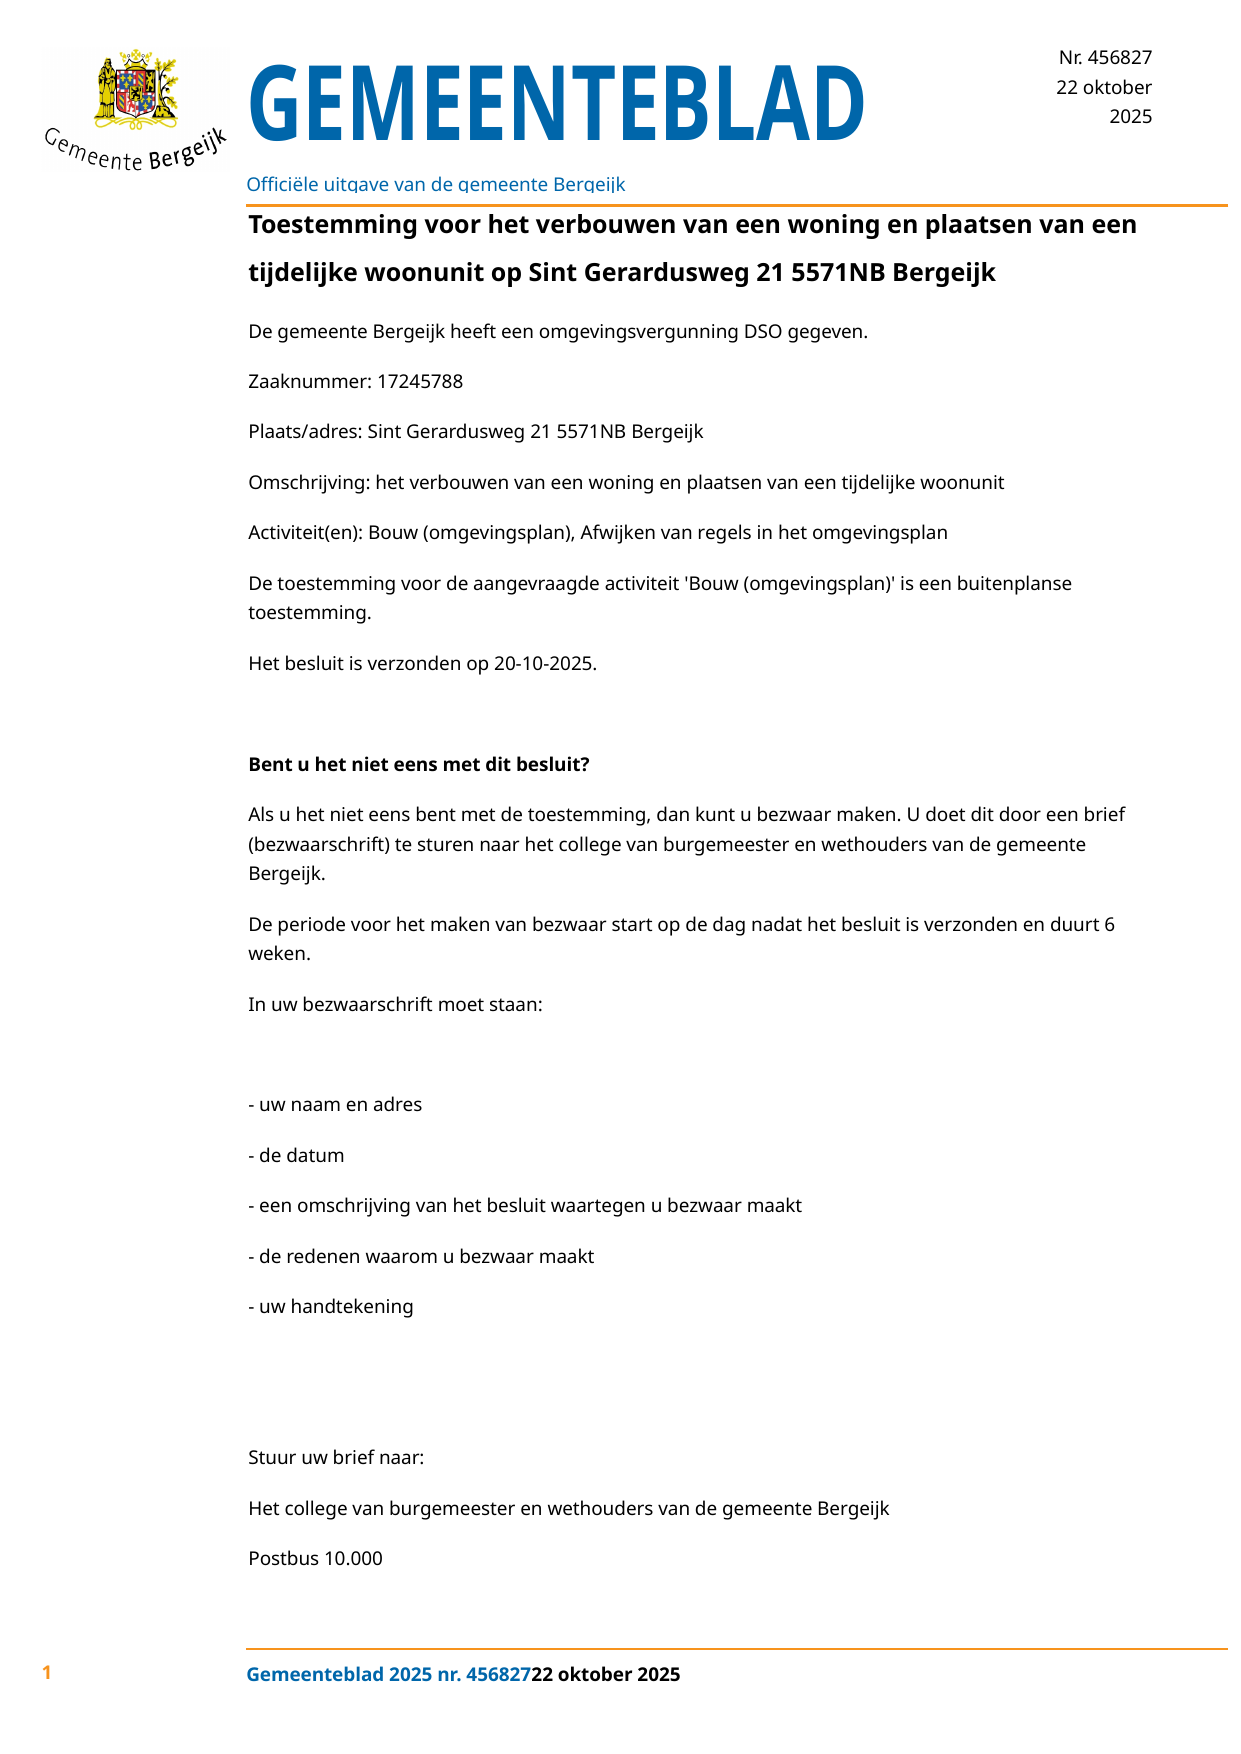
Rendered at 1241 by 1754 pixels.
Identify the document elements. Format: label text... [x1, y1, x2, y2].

text De gemeente Bergeijk heeft een omgevingsvergunning DSO gegeven. [248, 318, 1152, 344]
text Omschrijving: het verbouwen van een woning en plaatsen van een tijdelijke woonunit [248, 469, 1152, 495]
text De toestemming voor de aangevraagde activiteit 'Bouw (omgevingsplan)' is een buitenplanse toestemming. [248, 570, 1152, 625]
text - uw handtekening [248, 1293, 1152, 1319]
text - de redenen waarom u bezwaar maakt [248, 1243, 1152, 1269]
text Het college van burgemeester en wethouders van de gemeente Bergeijk [248, 1495, 1152, 1521]
text - een omschrijving van het besluit waartegen u bezwaar maakt [248, 1192, 1152, 1218]
text In uw bezwaarschrift moet staan: [248, 991, 1152, 1017]
text Het besluit is verzonden op 20-10-2025. [248, 650, 1152, 676]
text Toestemming voor het verbouwen van een woning en plaatsen van een tijdelijke woonunit op Sint Gerardusweg 21 5571NB Bergeijk [248, 207, 1152, 288]
text Bent u het niet eens met dit besluit? [248, 751, 1152, 777]
text Activiteit(en): Bouw (omgevingsplan), Afwijken van regels in het omgevingsplan [248, 519, 1152, 545]
text Zaaknummer: 17245788 [248, 368, 1152, 394]
text Als u het niet eens bent met de toestemming, dan kunt u bezwaar maken. U doet dit door een brief (bezwaarschrift) te sturen naar het college van burgemeester en wethouders van de gemeente Bergeijk. [248, 801, 1152, 886]
text Stuur uw brief naar: [248, 1444, 1152, 1470]
text - de datum [248, 1142, 1152, 1168]
picture [41, 47, 231, 172]
text Plaats/adres: Sint Gerardusweg 21 5571NB Bergeijk [248, 419, 1152, 444]
text De periode voor het maken van bezwaar start op de dag nadat het besluit is verzonden en duurt 6 weken. [248, 911, 1152, 966]
text Postbus 10.000 [248, 1545, 1152, 1571]
text - uw naam en adres [248, 1092, 1152, 1117]
